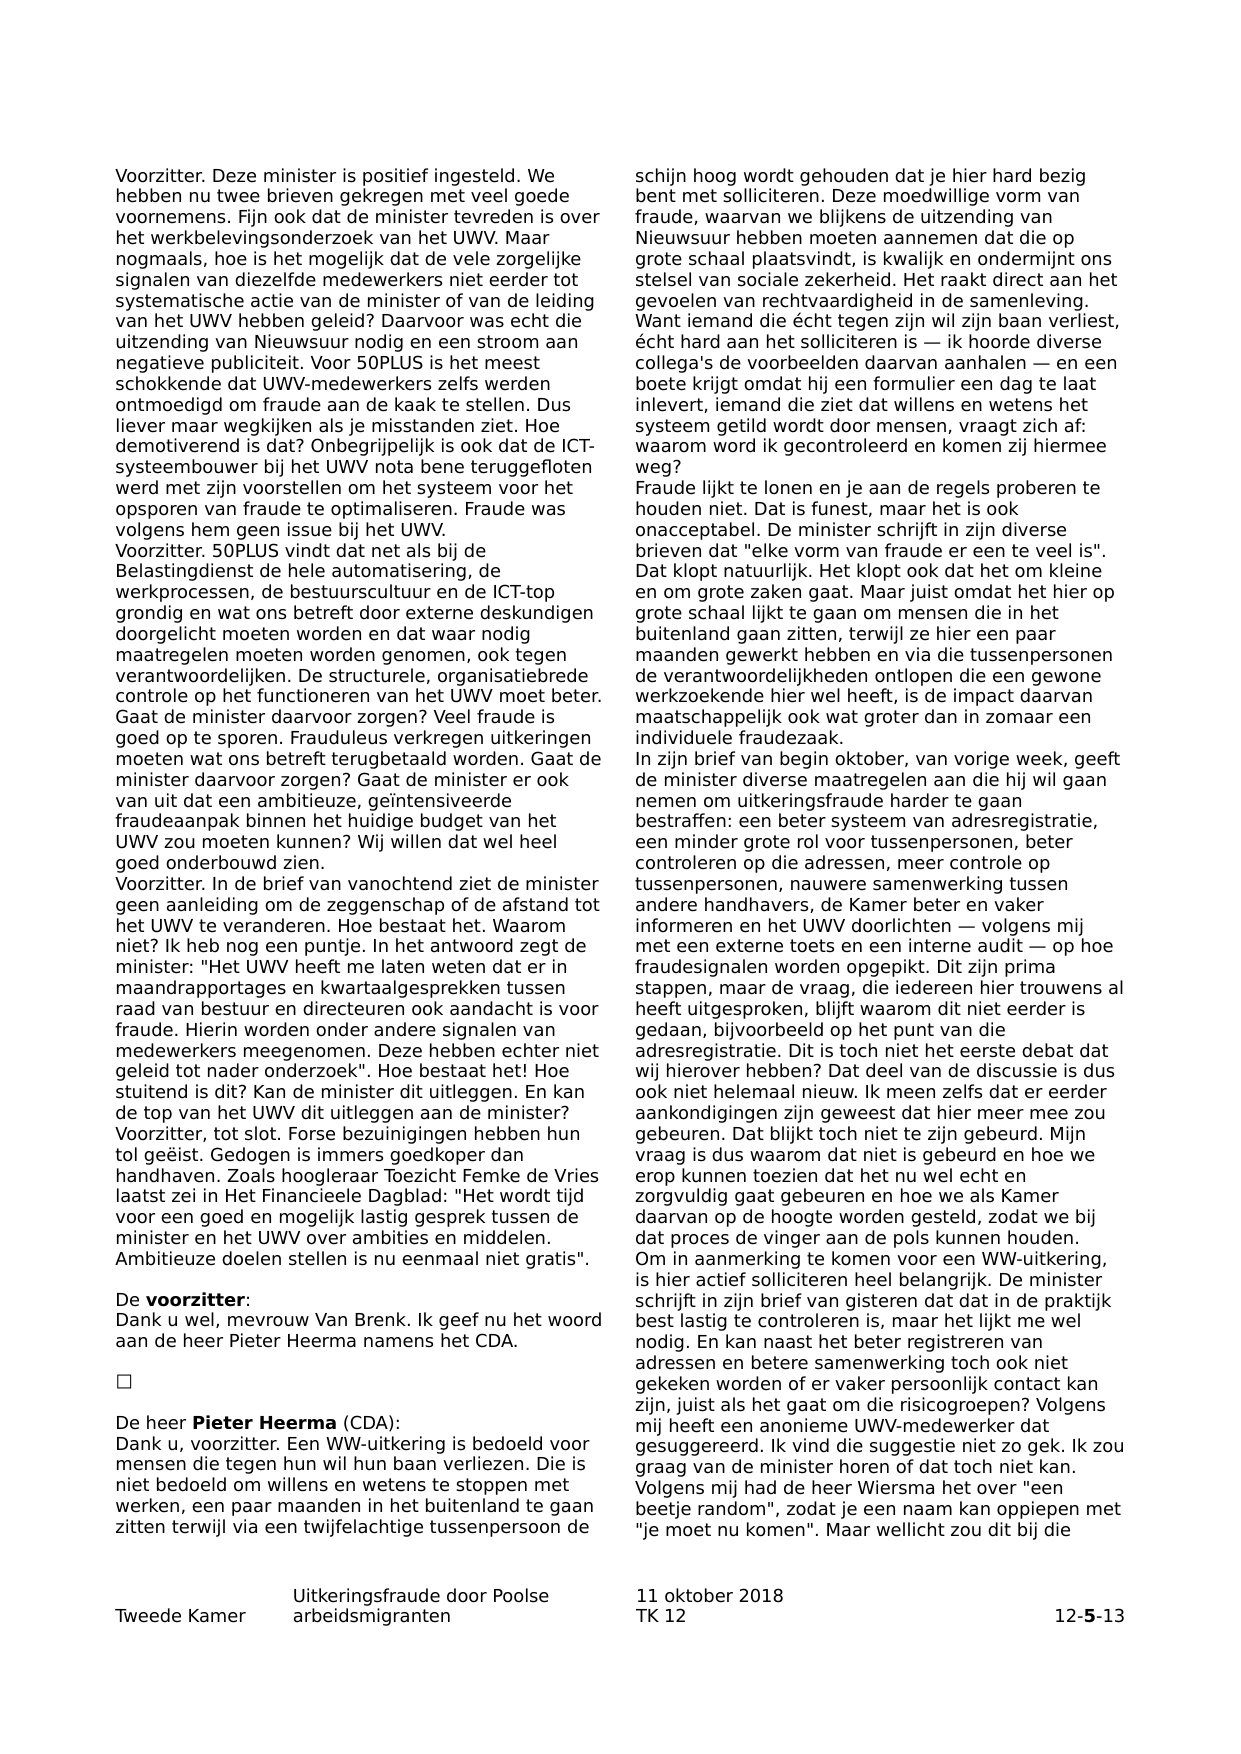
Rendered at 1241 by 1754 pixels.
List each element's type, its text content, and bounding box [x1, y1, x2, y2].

text De heer Pieter Heerma (CDA): [115, 1413, 605, 1433]
text In zijn brief van begin oktober, van vorige week, geeft de minister diverse maatregelen aan die hij wil gaan nemen om uitkeringsfraude harder te gaan bestraffen: een beter systeem van adresregistratie, een minder grote rol voor tussenpersonen, beter controleren op die adressen, meer controle op tussenpersonen, nauwere samenwerking tussen andere handhavers, de Kamer beter en vaker informeren en het UWV doorlichten — volgens mij met een externe toets en een interne audit — op hoe fraudesignalen worden opgepikt. Dit zijn prima stappen, maar de vraag, die iedereen hier trouwens al heeft uitgesproken, blijft waarom dit niet eerder is gedaan, bijvoorbeeld op het punt van die adresregistratie. Dit is toch niet het eerste debat dat wij hierover hebben? Dat deel van de discussie is dus ook niet helemaal nieuw. Ik meen zelfs dat er eerder aankondigingen zijn geweest dat hier meer mee zou gebeuren. Dat blijkt toch niet te zijn gebeurd. Mijn vraag is dus waarom dat niet is gebeurd en hoe we erop kunnen toezien dat het nu wel echt en zorgvuldig gaat gebeuren en hoe we als Kamer daarvan op de hoogte worden gesteld, zodat we bij dat proces de vinger aan de pols kunnen houden. [635, 749, 1125, 1249]
text Dank u, voorzitter. Een WW-uitkering is bedoeld voor mensen die tegen hun wil hun baan verliezen. Die is niet bedoeld om willens en wetens te stoppen met werken, een paar maanden in het buitenland te gaan zitten terwijl via een twijfelachtige tussenpersoon de [115, 1433, 605, 1537]
text schijn hoog wordt gehouden dat je hier hard bezig bent met solliciteren. Deze moedwillige vorm van fraude, waarvan we blijkens de uitzending van Nieuwsuur hebben moeten aannemen dat die op grote schaal plaatsvindt, is kwalijk en ondermijnt ons stelsel van sociale zekerheid. Het raakt direct aan het gevoelen van rechtvaardigheid in de samenleving. Want iemand die écht tegen zijn wil zijn baan verliest, écht hard aan het solliciteren is — ik hoorde diverse collega's de voorbeelden daarvan aanhalen — en een boete krijgt omdat hij een formulier een dag te laat inlevert, iemand die ziet dat willens en wetens het systeem getild wordt door mensen, vraagt zich af: waarom word ik gecontroleerd en komen zij hiermee weg? [635, 165, 1125, 478]
text Dank u wel, mevrouw Van Brenk. Ik geef nu het woord aan de heer Pieter Heerma namens het CDA. [115, 1310, 605, 1352]
text Voorzitter. 50PLUS vindt dat net als bij de Belastingdienst de hele automatisering, de werkprocessen, de bestuurscultuur en de ICT-top grondig en wat ons betreft door externe deskundigen doorgelicht moeten worden en dat waar nodig maatregelen moeten worden genomen, ook tegen verantwoordelijken. De structurele, organisatiebrede controle op het functioneren van het UWV moet beter. Gaat de minister daarvoor zorgen? Veel fraude is goed op te sporen. Frauduleus verkregen uitkeringen moeten wat ons betreft terugbetaald worden. Gaat de minister daarvoor zorgen? Gaat de minister er ook van uit dat een ambitieuze, geïntensiveerde fraudeaanpak binnen het huidige budget van het UWV zou moeten kunnen? Wij willen dat wel heel goed onderbouwd zien. [115, 540, 605, 874]
text Om in aanmerking te komen voor een WW-uitkering, is hier actief solliciteren heel belangrijk. De minister schrijft in zijn brief van gisteren dat dat in de praktijk best lastig te controleren is, maar het lijkt me wel nodig. En kan naast het beter registreren van adressen en betere samenwerking toch ook niet gekeken worden of er vaker persoonlijk contact kan zijn, juist als het gaat om die risicogroepen? Volgens mij heeft een anonieme UWV-medewerker dat gesuggereerd. Ik vind die suggestie niet zo gek. Ik zou graag van de minister horen of dat toch niet kan. Volgens mij had de heer Wiersma het over "een beetje random", zodat je een naam kan oppiepen met "je moet nu komen". Maar wellicht zou dit bij die [635, 1249, 1125, 1540]
text Voorzitter. Deze minister is positief ingesteld. We hebben nu twee brieven gekregen met veel goede voornemens. Fijn ook dat de minister tevreden is over het werkbelevingsonderzoek van het UWV. Maar nogmaals, hoe is het mogelijk dat de vele zorgelijke signalen van diezelfde medewerkers niet eerder tot systematische actie van de minister of van de leiding van het UWV hebben geleid? Daarvoor was echt die uitzending van Nieuwsuur nodig en een stroom aan negatieve publiciteit. Voor 50PLUS is het meest schokkende dat UWV-medewerkers zelfs werden ontmoedigd om fraude aan de kaak te stellen. Dus liever maar wegkijken als je misstanden ziet. Hoe demotiverend is dat? Onbegrijpelijk is ook dat de ICT-systeembouwer bij het UWV nota bene teruggefloten werd met zijn voorstellen om het systeem voor het opsporen van fraude te optimaliseren. Fraude was volgens hem geen issue bij het UWV. [115, 165, 605, 540]
text Voorzitter, tot slot. Forse bezuinigingen hebben hun tol geëist. Gedogen is immers goedkoper dan handhaven. Zoals hoogleraar Toezicht Femke de Vries laatst zei in Het Financieele Dagblad: "Het wordt tijd voor een goed en mogelijk lastig gesprek tussen de minister en het UWV over ambities en middelen. Ambitieuze doelen stellen is nu eenmaal niet gratis". [115, 1124, 605, 1269]
text Fraude lijkt te lonen en je aan de regels proberen te houden niet. Dat is funest, maar het is ook onacceptabel. De minister schrijft in zijn diverse brieven dat "elke vorm van fraude er een te veel is". Dat klopt natuurlijk. Het klopt ook dat het om kleine en om grote zaken gaat. Maar juist omdat het hier op grote schaal lijkt te gaan om mensen die in het buitenland gaan zitten, terwijl ze hier een paar maanden gewerkt hebben en via die tussenpersonen de verantwoordelijkheden ontlopen die een gewone werkzoekende hier wel heeft, is de impact daarvan maatschappelijk ook wat groter dan in zomaar een individuele fraudezaak. [635, 478, 1125, 749]
text Voorzitter. In de brief van vanochtend ziet de minister geen aanleiding om de zeggenschap of de afstand tot het UWV te veranderen. Hoe bestaat het. Waarom niet? Ik heb nog een puntje. In het antwoord zegt de minister: "Het UWV heeft me laten weten dat er in maandrapportages en kwartaalgesprekken tussen raad van bestuur en directeuren ook aandacht is voor fraude. Hierin worden onder andere signalen van medewerkers meegenomen. Deze hebben echter niet geleid tot nader onderzoek". Hoe bestaat het! Hoe stuitend is dit? Kan de minister dit uitleggen. En kan de top van het UWV dit uitleggen aan de minister? [115, 874, 605, 1124]
text ⬜ [115, 1372, 605, 1393]
text De voorzitter: [115, 1289, 605, 1310]
